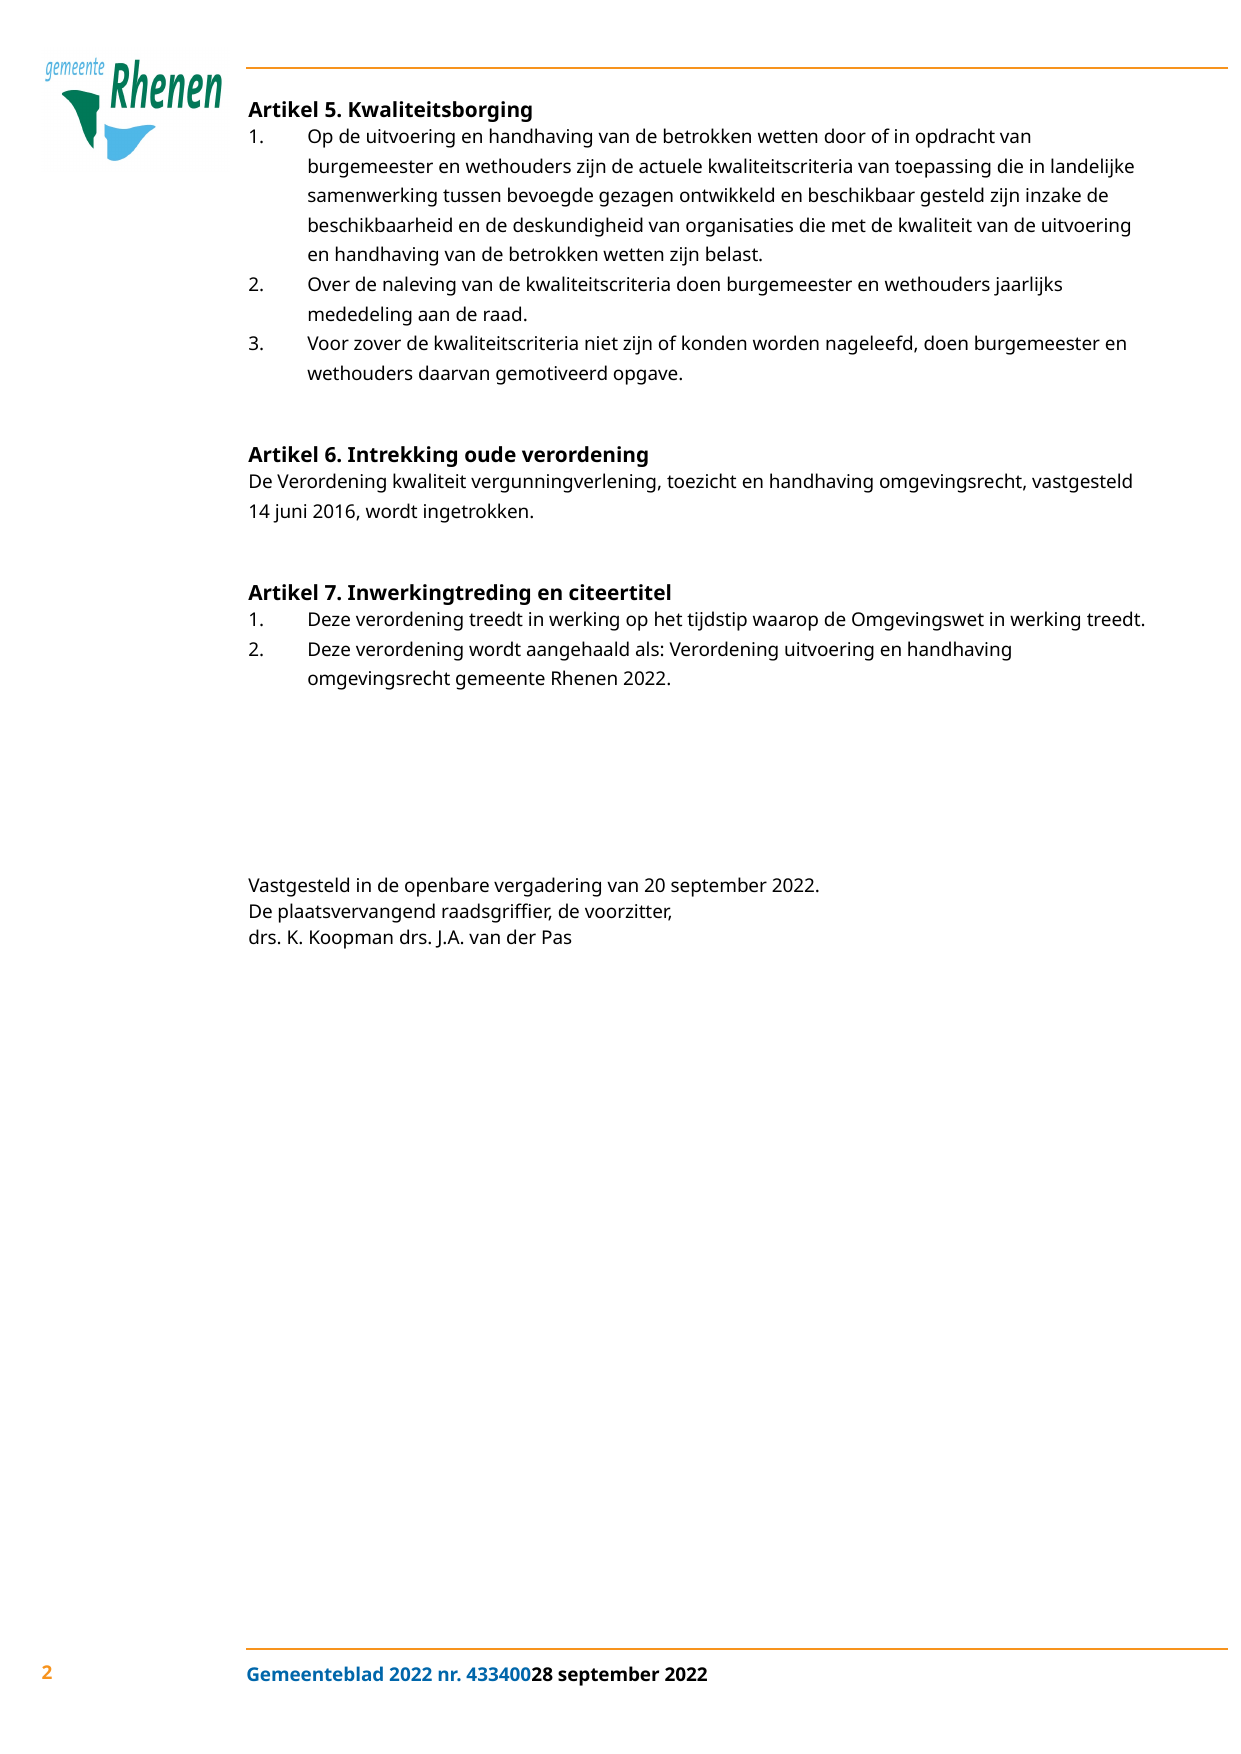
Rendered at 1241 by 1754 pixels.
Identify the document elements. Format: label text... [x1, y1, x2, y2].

text drs. K. Koopman drs. J.A. van der Pas [248, 924, 1152, 950]
list Deze verordening wordt aangehaald als: Verordening uitvoering en handhaving omgevingsrecht gemeente Rhenen 2022. [248, 636, 1152, 691]
list Over de naleving van de kwaliteitscriteria doen burgemeester en wethouders jaarlijks mededeling aan de raad. [248, 271, 1152, 326]
list Deze verordening treedt in werking op het tijdstip waarop de Omgevingswet in werking treedt. [248, 606, 1152, 632]
picture [41, 47, 231, 172]
text De plaatsvervangend raadsgriffier, de voorzitter, [248, 898, 1152, 924]
text Artikel 6. Intrekking oude verordening [248, 440, 1152, 468]
list Voor zover de kwaliteitscriteria niet zijn of konden worden nageleefd, doen burgemeester en wethouders daarvan gemotiveerd opgave. [248, 330, 1152, 386]
list Op de uitvoering en handhaving van de betrokken wetten door of in opdracht van burgemeester en wethouders zijn de actuele kwaliteitscriteria van toepassing die in landelijke samenwerking tussen bevoegde gezagen ontwikkeld en beschikbaar gesteld zijn inzake de beschikbaarheid en de deskundigheid van organisaties die met de kwaliteit van de uitvoering en handhaving van de betrokken wetten zijn belast. [248, 123, 1152, 267]
text Artikel 7. Inwerkingtreding en citeertitel [248, 578, 1152, 606]
text Artikel 5. Kwaliteitsborging [248, 95, 1152, 123]
text Vastgesteld in de openbare vergadering van 20 september 2022. [248, 873, 1152, 898]
text De Verordening kwaliteit vergunningverlening, toezicht en handhaving omgevingsrecht, vastgesteld 14 juni 2016, wordt ingetrokken. [248, 468, 1152, 524]
